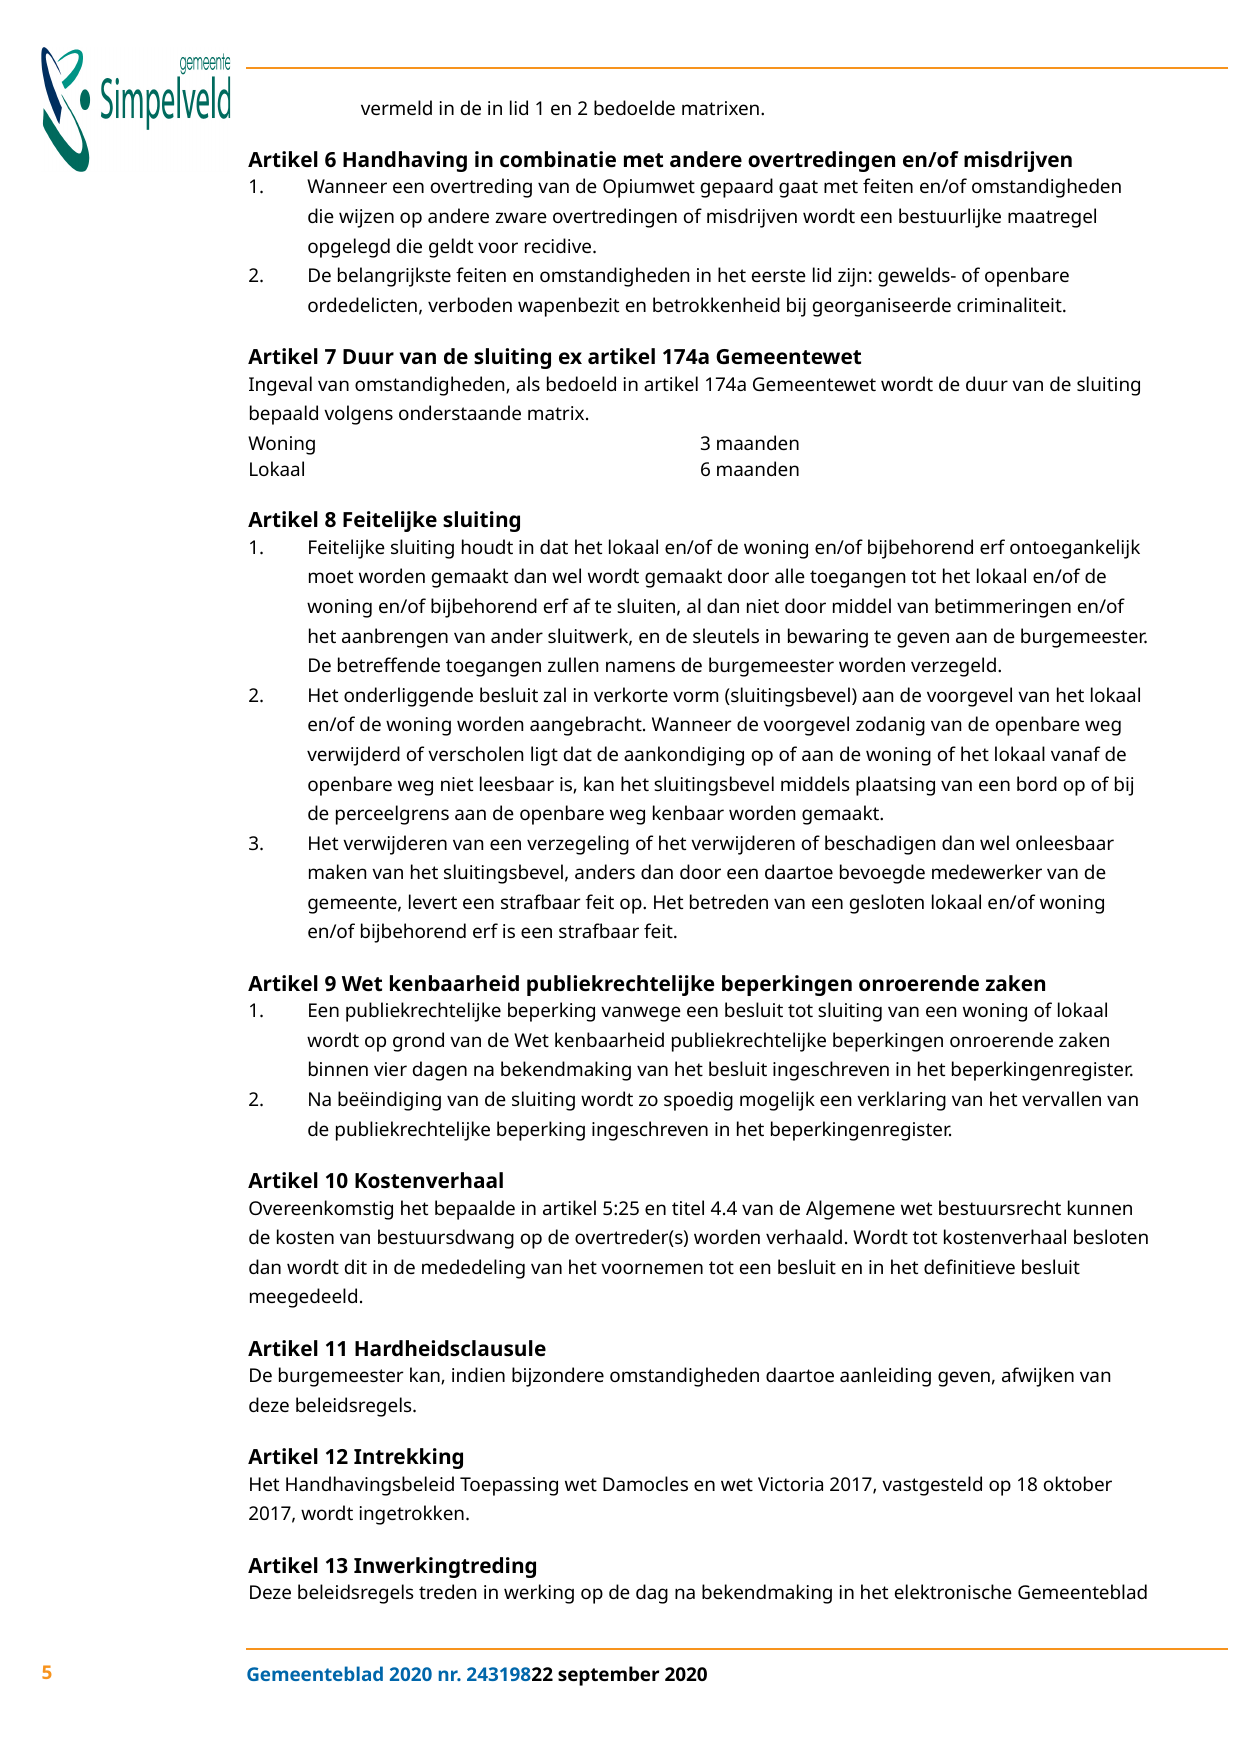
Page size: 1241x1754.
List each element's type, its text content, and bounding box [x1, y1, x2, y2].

text Artikel 10 Kostenverhaal [248, 1166, 1152, 1195]
text Artikel 6 Handhaving in combinatie met andere overtredingen en/of misdrijven [248, 145, 1152, 174]
text Artikel 12 Intrekking [248, 1442, 1152, 1471]
text Overeenkomstig het bepaalde in artikel 5:25 en titel 4.4 van de Algemene wet bestuursrecht kunnen de kosten van bestuursdwang op de overtreder(s) worden verhaald. Wordt tot kostenverhaal besloten dan wordt dit in de mededeling van het voornemen tot een besluit en in het definitieve besluit meegedeeld. [248, 1195, 1152, 1309]
list Een publiekrechtelijke beperking vanwege een besluit tot sluiting van een woning of lokaal wordt op grond van de Wet kenbaarheid publiekrechtelijke beperkingen onroerende zaken binnen vier dagen na bekendmaking van het besluit ingeschreven in het beperkingenregister. [248, 997, 1152, 1082]
list Na beëindiging van de sluiting wordt zo spoedig mogelijk een verklaring van het vervallen van de publiekrechtelijke beperking ingeschreven in het beperkingenregister. [248, 1086, 1152, 1142]
text Het Handhavingsbeleid Toepassing wet Damocles en wet Victoria 2017, vastgesteld op 18 oktober 2017, wordt ingetrokken. [248, 1471, 1152, 1526]
list Feitelijke sluiting houdt in dat het lokaal en/of de woning en/of bijbehorend erf ontoegankelijk moet worden gemaakt dan wel wordt gemaakt door alle toegangen tot het lokaal en/of de woning en/of bijbehorend erf af te sluiten, al dan niet door middel van betimmeringen en/of het aanbrengen van ander sluitwerk, en de sleutels in bewaring te geven aan de burgemeester. De betreffende toegangen zullen namens de burgemeester worden verzegeld. [248, 534, 1152, 678]
text De burgemeester kan, indien bijzondere omstandigheden daartoe aanleiding geven, afwijken van deze beleidsregels. [248, 1362, 1152, 1418]
picture [41, 47, 231, 172]
table_cell 6 maanden [700, 456, 1152, 482]
text Artikel 13 Inwerkingtreding [248, 1551, 1152, 1579]
table_header 3 maanden [700, 430, 1152, 456]
list Het onderliggende besluit zal in verkorte vorm (sluitingsbevel) aan de voorgevel van het lokaal en/of de woning worden aangebracht. Wanneer de voorgevel zodanig van de openbare weg verwijderd of verscholen ligt dat de aankondiging op of aan de woning of het lokaal vanaf de openbare weg niet leesbaar is, kan het sluitingsbevel middels plaatsing van een bord op of bij de perceelgrens aan de openbare weg kenbaar worden gemaakt. [248, 682, 1152, 826]
list Het verwijderen van een verzegeling of het verwijderen of beschadigen dan wel onleesbaar maken van het sluitingsbevel, anders dan door een daartoe bevoegde medewerker van de gemeente, levert een strafbaar feit op. Het betreden van een gesloten lokaal en/of woning en/of bijbehorend erf is een strafbaar feit. [248, 830, 1152, 944]
list vermeld in de in lid 1 en 2 bedoelde matrixen. [323, 95, 1152, 121]
list Wanneer een overtreding van de Opiumwet gepaard gaat met feiten en/of omstandigheden die wijzen op andere zware overtredingen of misdrijven wordt een bestuurlijke maatregel opgelegd die geldt voor recidive. [248, 174, 1152, 258]
list De belangrijkste feiten en omstandigheden in het eerste lid zijn: gewelds- of openbare ordedelicten, verboden wapenbezit en betrokkenheid bij georganiseerde criminaliteit. [248, 262, 1152, 318]
text Artikel 11 Hardheidsclausule [248, 1334, 1152, 1362]
table_header Woning [248, 430, 700, 456]
table_cell Lokaal [248, 456, 700, 482]
text Artikel 9 Wet kenbaarheid publiekrechtelijke beperkingen onroerende zaken [248, 969, 1152, 997]
text Artikel 7 Duur van de sluiting ex artikel 174a Gemeentewet [248, 342, 1152, 371]
text Ingeval van omstandigheden, als bedoeld in artikel 174a Gemeentewet wordt de duur van de sluiting bepaald volgens onderstaande matrix. [248, 371, 1152, 426]
text Deze beleidsregels treden in werking op de dag na bekendmaking in het elektronische Gemeenteblad [248, 1579, 1152, 1605]
text Artikel 8 Feitelijke sluiting [248, 506, 1152, 534]
